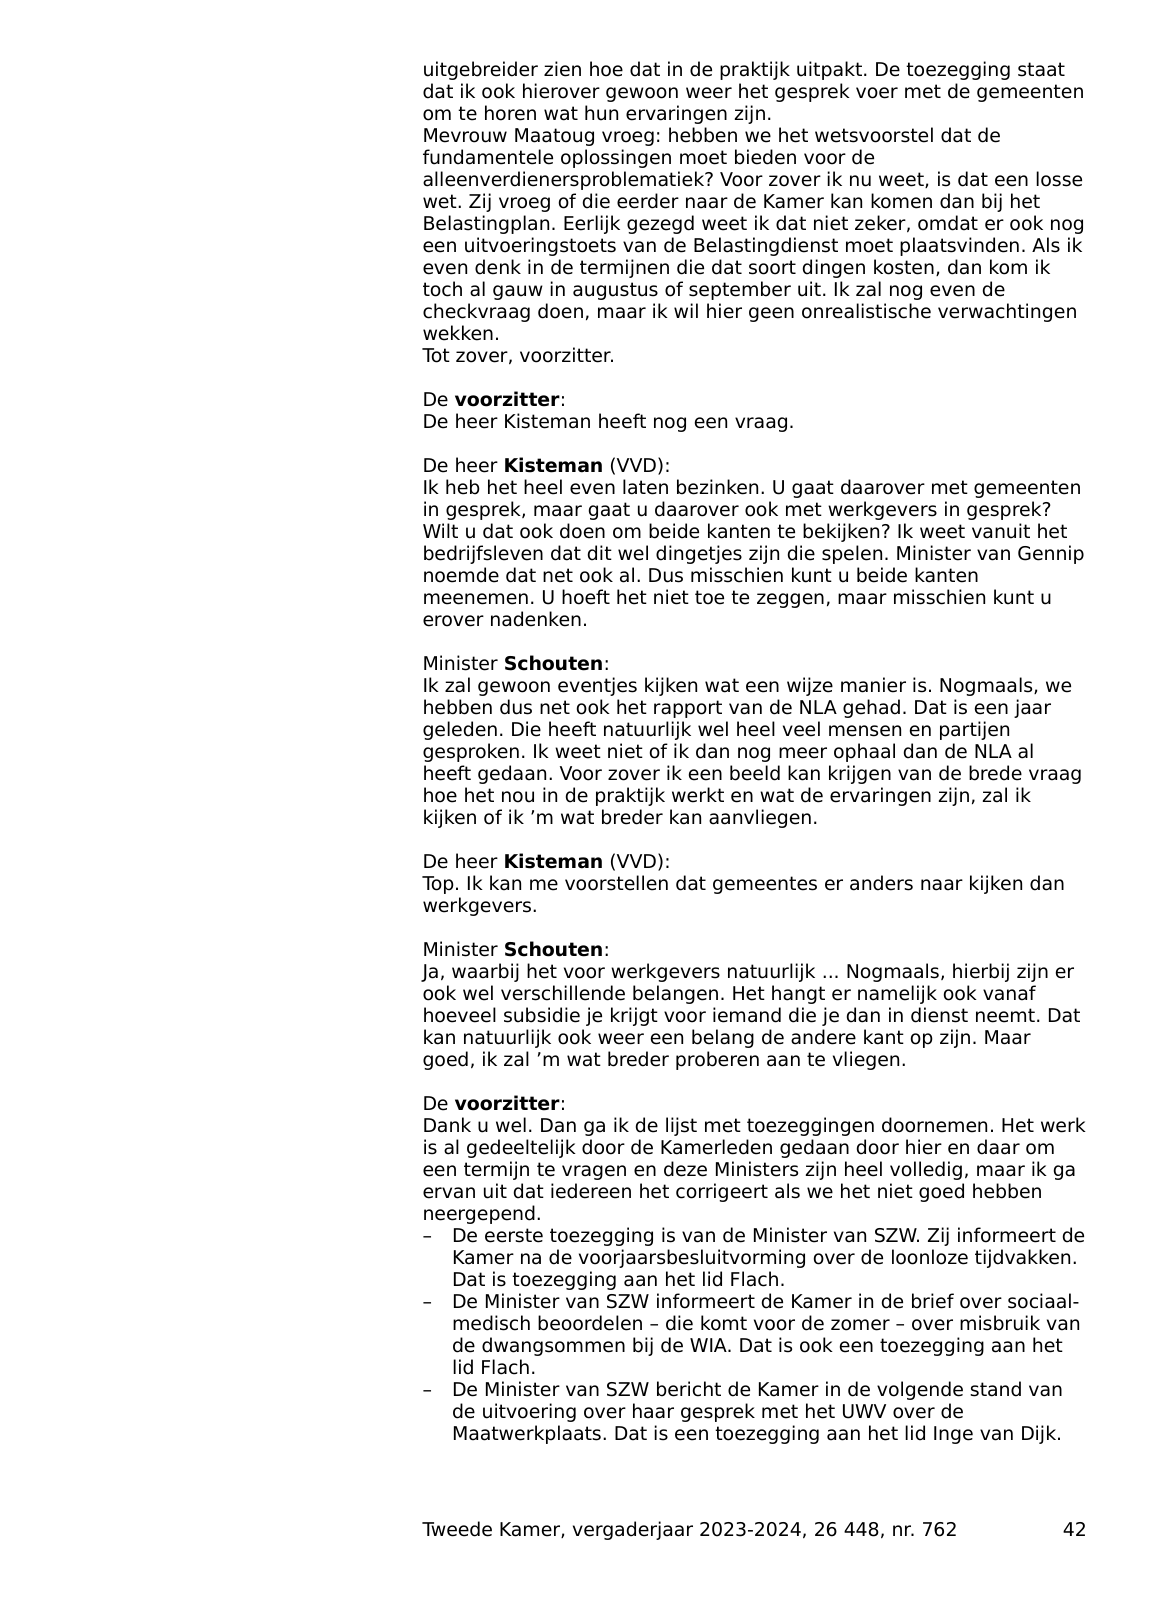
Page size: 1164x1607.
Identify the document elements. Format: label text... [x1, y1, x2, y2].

text Ja, waarbij het voor werkgevers natuurlijk ... Nogmaals, hierbij zijn er ook wel verschillende belangen. Het hangt er namelijk ook vanaf hoeveel subsidie je krijgt voor iemand die je dan in dienst neemt. Dat kan natuurlijk ook weer een belang de andere kant op zijn. Maar goed, ik zal ’m wat breder proberen aan te vliegen. [422, 961, 1087, 1071]
text – De eerste toezegging is van de Minister van SZW. Zij informeert de Kamer na de voorjaarsbesluitvorming over de loonloze tijdvakken. Dat is toezegging aan het lid Flach. [422, 1225, 1087, 1291]
text Minister Schouten: [422, 653, 1087, 675]
text Mevrouw Maatoug vroeg: hebben we het wetsvoorstel dat de fundamentele oplossingen moet bieden voor de alleenverdienersproblematiek? Voor zover ik nu weet, is dat een losse wet. Zij vroeg of die eerder naar de Kamer kan komen dan bij het Belastingplan. Eerlijk gezegd weet ik dat niet zeker, omdat er ook nog een uitvoeringstoets van de Belastingdienst moet plaatsvinden. Als ik even denk in de termijnen die dat soort dingen kosten, dan kom ik toch al gauw in augustus of september uit. Ik zal nog even de checkvraag doen, maar ik wil hier geen onrealistische verwachtingen wekken. [422, 125, 1087, 345]
text De heer Kisteman (VVD): [422, 851, 1087, 873]
text uitgebreider zien hoe dat in de praktijk uitpakt. De toezegging staat dat ik ook hierover gewoon weer het gesprek voer met de gemeenten om te horen wat hun ervaringen zijn. [422, 59, 1087, 125]
text De heer Kisteman heeft nog een vraag. [422, 411, 1087, 433]
text Ik heb het heel even laten bezinken. U gaat daarover met gemeenten in gesprek, maar gaat u daarover ook met werkgevers in gesprek? Wilt u dat ook doen om beide kanten te bekijken? Ik weet vanuit het bedrijfsleven dat dit wel dingetjes zijn die spelen. Minister van Gennip noemde dat net ook al. Dus misschien kunt u beide kanten meenemen. U hoeft het niet toe te zeggen, maar misschien kunt u erover nadenken. [422, 477, 1087, 631]
text Dank u wel. Dan ga ik de lijst met toezeggingen doornemen. Het werk is al gedeeltelijk door de Kamerleden gedaan door hier en daar om een termijn te vragen en deze Ministers zijn heel volledig, maar ik ga ervan uit dat iedereen het corrigeert als we het niet goed hebben neergepend. [422, 1115, 1087, 1225]
text De voorzitter: [422, 1093, 1087, 1115]
text – De Minister van SZW informeert de Kamer in de brief over sociaal-medisch beoordelen – die komt voor de zomer – over misbruik van de dwangsommen bij de WIA. Dat is ook een toezegging aan het lid Flach. [422, 1291, 1087, 1379]
text De heer Kisteman (VVD): [422, 455, 1087, 477]
text – De Minister van SZW bericht de Kamer in de volgende stand van de uitvoering over haar gesprek met het UWV over de Maatwerkplaats. Dat is een toezegging aan het lid Inge van Dijk. [422, 1379, 1087, 1445]
text Top. Ik kan me voorstellen dat gemeentes er anders naar kijken dan werkgevers. [422, 873, 1087, 917]
text Minister Schouten: [422, 939, 1087, 961]
text Tot zover, voorzitter. [422, 345, 1087, 367]
text De voorzitter: [422, 389, 1087, 411]
text Ik zal gewoon eventjes kijken wat een wijze manier is. Nogmaals, we hebben dus net ook het rapport van de NLA gehad. Dat is een jaar geleden. Die heeft natuurlijk wel heel veel mensen en partijen gesproken. Ik weet niet of ik dan nog meer ophaal dan de NLA al heeft gedaan. Voor zover ik een beeld kan krijgen van de brede vraag hoe het nou in de praktijk werkt en wat de ervaringen zijn, zal ik kijken of ik ’m wat breder kan aanvliegen. [422, 675, 1087, 829]
